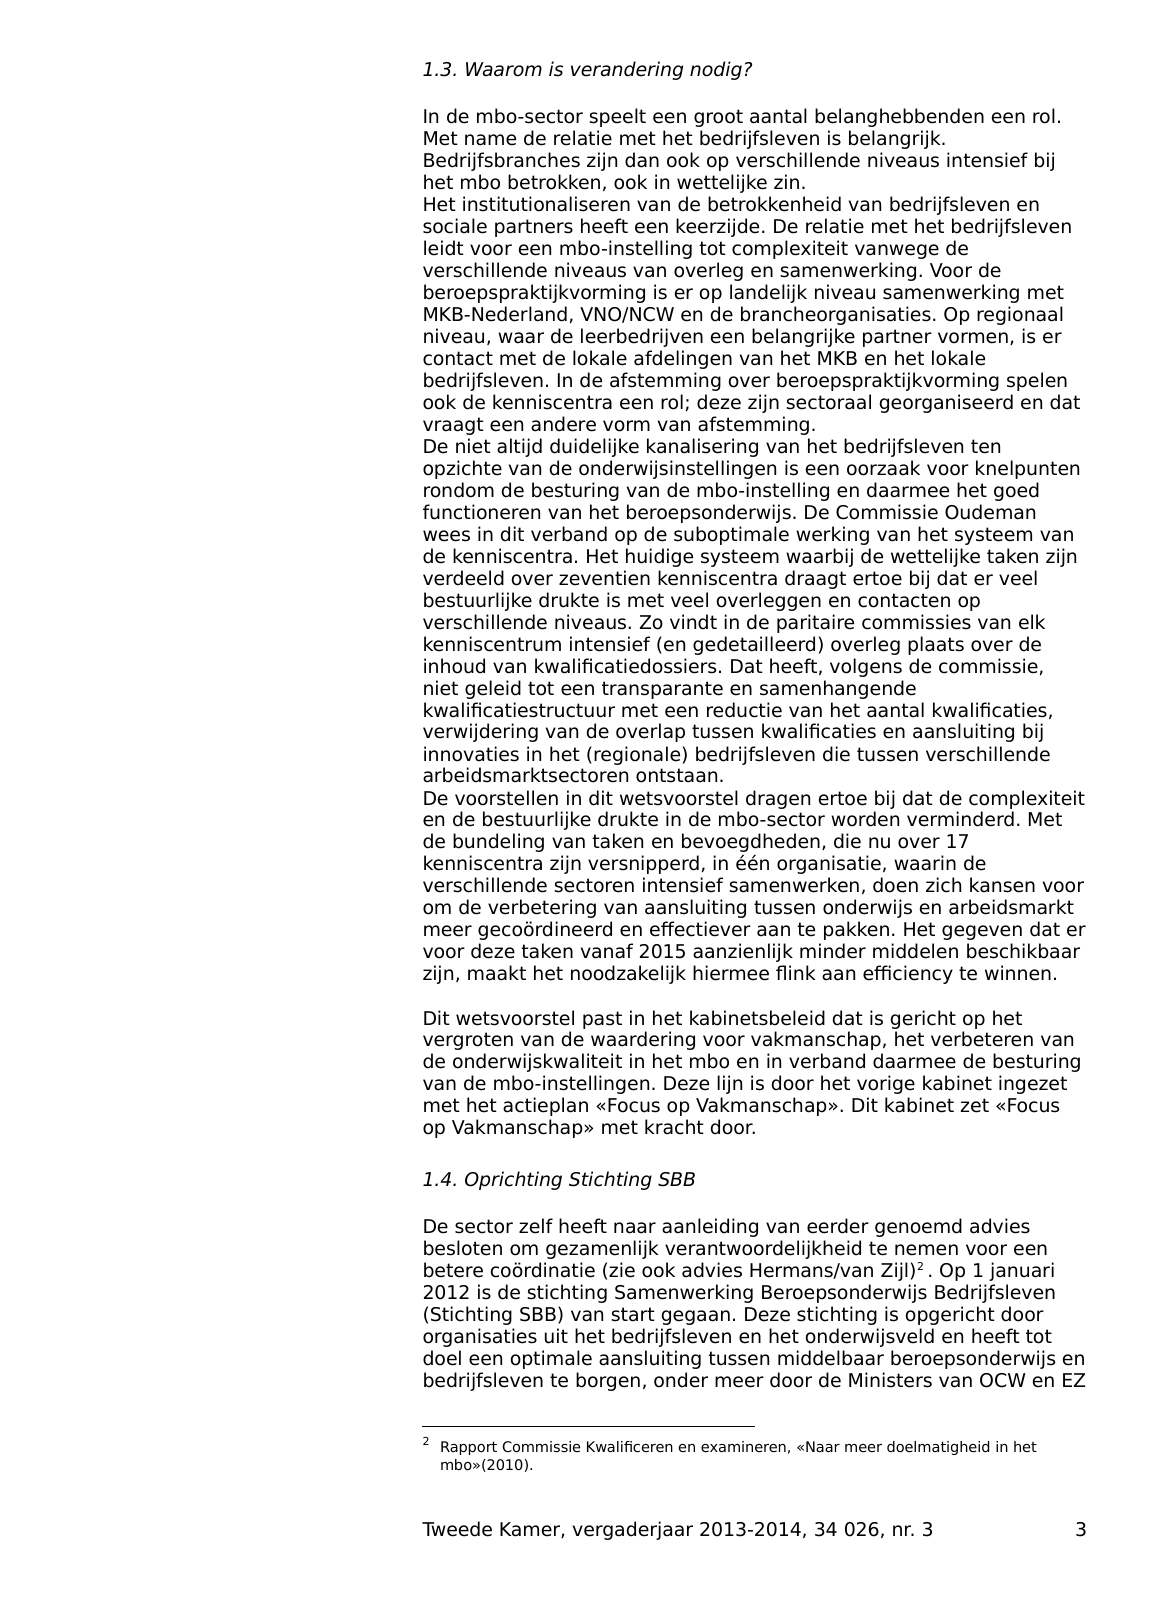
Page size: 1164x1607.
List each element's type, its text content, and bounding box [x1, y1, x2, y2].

subtitle 1.4. Oprichting Stichting SBB [422, 1169, 1087, 1191]
text De sector zelf heeft naar aanleiding van eerder genoemd advies besloten om gezamenlijk verantwoordelijkheid te nemen voor een betere coördinatie (zie ook advies Hermans/van Zijl). Op 1 januari 2012 is de stichting Samenwerking Beroepsonderwijs Bedrijfsleven (Stichting SBB) van start gegaan. Deze stichting is opgericht door organisaties uit het bedrijfsleven en het onderwijsveld en heeft tot doel een optimale aansluiting tussen middelbaar beroepsonderwijs en bedrijfsleven te borgen, onder meer door de Ministers van OCW en EZ [422, 1216, 1087, 1392]
text In de mbo-sector speelt een groot aantal belanghebbenden een rol. Met name de relatie met het bedrijfsleven is belangrijk. Bedrijfsbranches zijn dan ook op verschillende niveaus intensief bij het mbo betrokken, ook in wettelijke zin. [422, 106, 1087, 194]
text Rapport Commissie Kwalificeren en examineren, «Naar meer doelmatigheid in het mbo»(2010). [422, 1435, 1087, 1474]
text Het institutionaliseren van de betrokkenheid van bedrijfsleven en sociale partners heeft een keerzijde. De relatie met het bedrijfsleven leidt voor een mbo-instelling tot complexiteit vanwege de verschillende niveaus van overleg en samenwerking. Voor de beroepspraktijkvorming is er op landelijk niveau samenwerking met MKB-Nederland, VNO/NCW en de brancheorganisaties. Op regionaal niveau, waar de leerbedrijven een belangrijke partner vormen, is er contact met de lokale afdelingen van het MKB en het lokale bedrijfsleven. In de afstemming over beroepspraktijkvorming spelen ook de kenniscentra een rol; deze zijn sectoraal georganiseerd en dat vraagt een andere vorm van afstemming. [422, 194, 1087, 436]
subtitle 1.3. Waarom is verandering nodig? [422, 59, 1087, 81]
text De niet altijd duidelijke kanalisering van het bedrijfsleven ten opzichte van de onderwijsinstellingen is een oorzaak voor knelpunten rondom de besturing van de mbo-instelling en daarmee het goed functioneren van het beroepsonderwijs. De Commissie Oudeman wees in dit verband op de suboptimale werking van het systeem van de kenniscentra. Het huidige systeem waarbij de wettelijke taken zijn verdeeld over zeventien kenniscentra draagt ertoe bij dat er veel bestuurlijke drukte is met veel overleggen en contacten op verschillende niveaus. Zo vindt in de paritaire commissies van elk kenniscentrum intensief (en gedetailleerd) overleg plaats over de inhoud van kwalificatiedossiers. Dat heeft, volgens de commissie, niet geleid tot een transparante en samenhangende kwalificatiestructuur met een reductie van het aantal kwalificaties, verwijdering van de overlap tussen kwalificaties en aansluiting bij innovaties in het (regionale) bedrijfsleven die tussen verschillende arbeidsmarktsectoren ontstaan. [422, 436, 1087, 787]
text Dit wetsvoorstel past in het kabinetsbeleid dat is gericht op het vergroten van de waardering voor vakmanschap, het verbeteren van de onderwijskwaliteit in het mbo en in verband daarmee de besturing van de mbo-instellingen. Deze lijn is door het vorige kabinet ingezet met het actieplan «Focus op Vakmanschap». Dit kabinet zet «Focus op Vakmanschap» met kracht door. [422, 1007, 1087, 1139]
text De voorstellen in dit wetsvoorstel dragen ertoe bij dat de complexiteit en de bestuurlijke drukte in de mbo-sector worden verminderd. Met de bundeling van taken en bevoegdheden, die nu over 17 kenniscentra zijn versnipperd, in één organisatie, waarin de verschillende sectoren intensief samenwerken, doen zich kansen voor om de verbetering van aansluiting tussen onderwijs en arbeidsmarkt meer gecoördineerd en effectiever aan te pakken. Het gegeven dat er voor deze taken vanaf 2015 aanzienlijk minder middelen beschikbaar zijn, maakt het noodzakelijk hiermee flink aan efficiency te winnen. [422, 787, 1087, 985]
